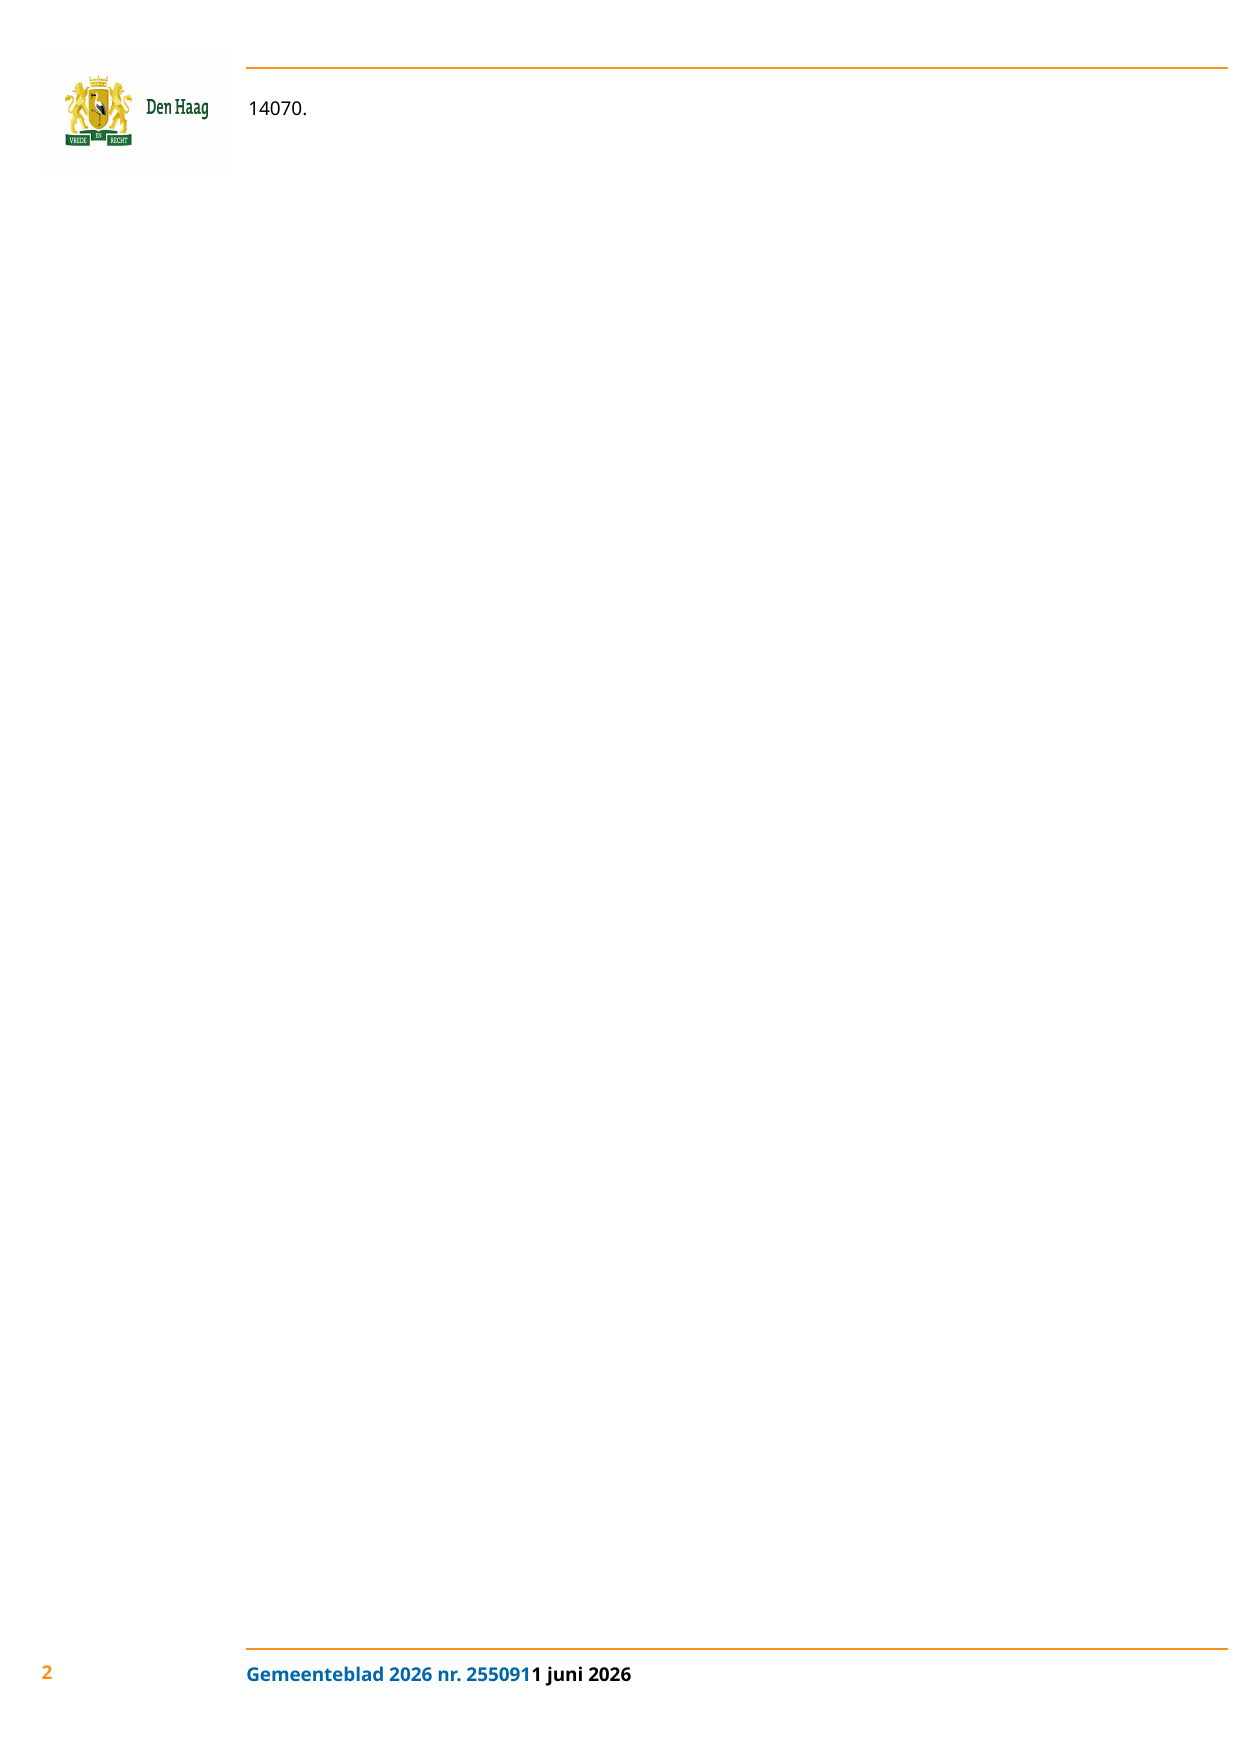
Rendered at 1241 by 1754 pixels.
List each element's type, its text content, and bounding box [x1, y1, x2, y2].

text 14070. [248, 95, 1152, 121]
picture [41, 47, 231, 172]
